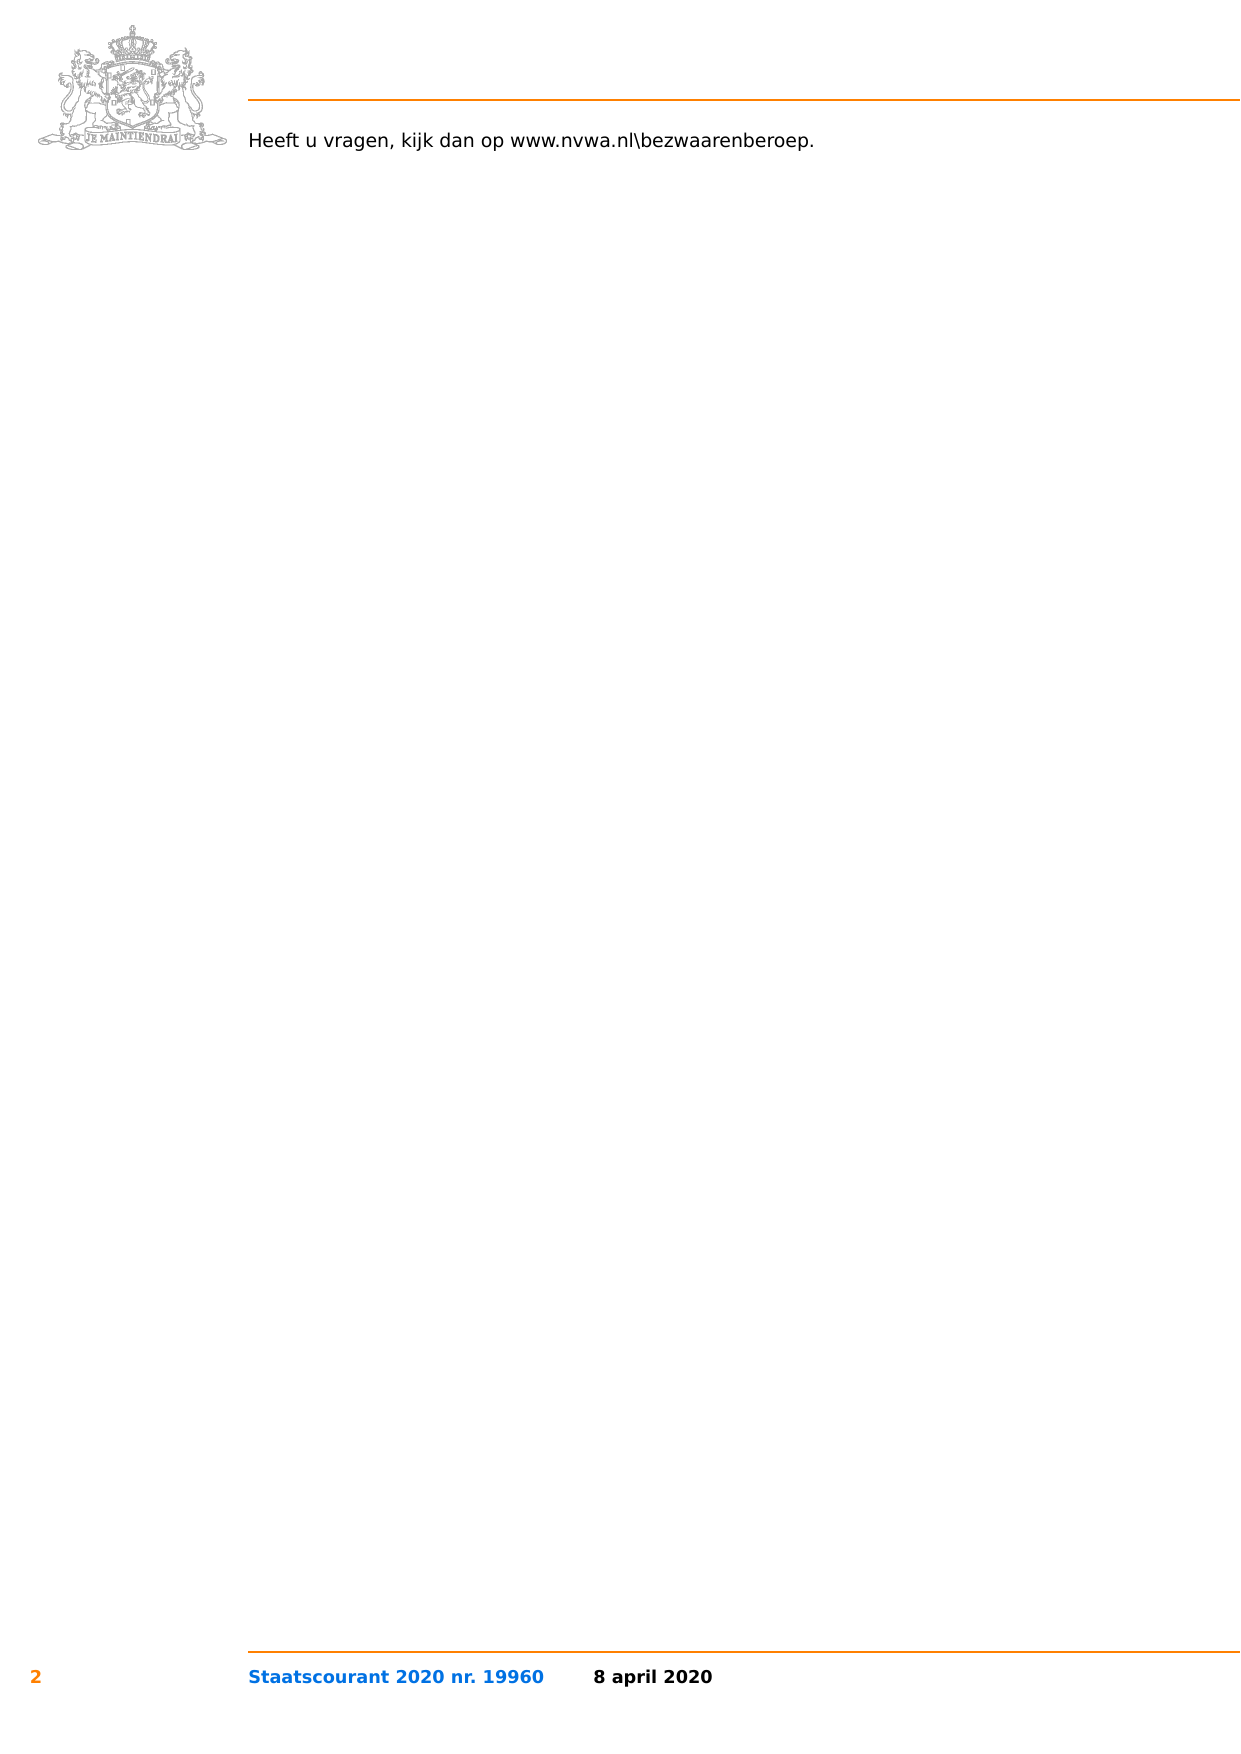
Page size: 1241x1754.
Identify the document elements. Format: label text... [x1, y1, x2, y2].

text Heeft u vragen, kijk dan op www.nvwa.nl\bezwaarenberoep. [248, 130, 1163, 152]
picture [38, 25, 227, 150]
